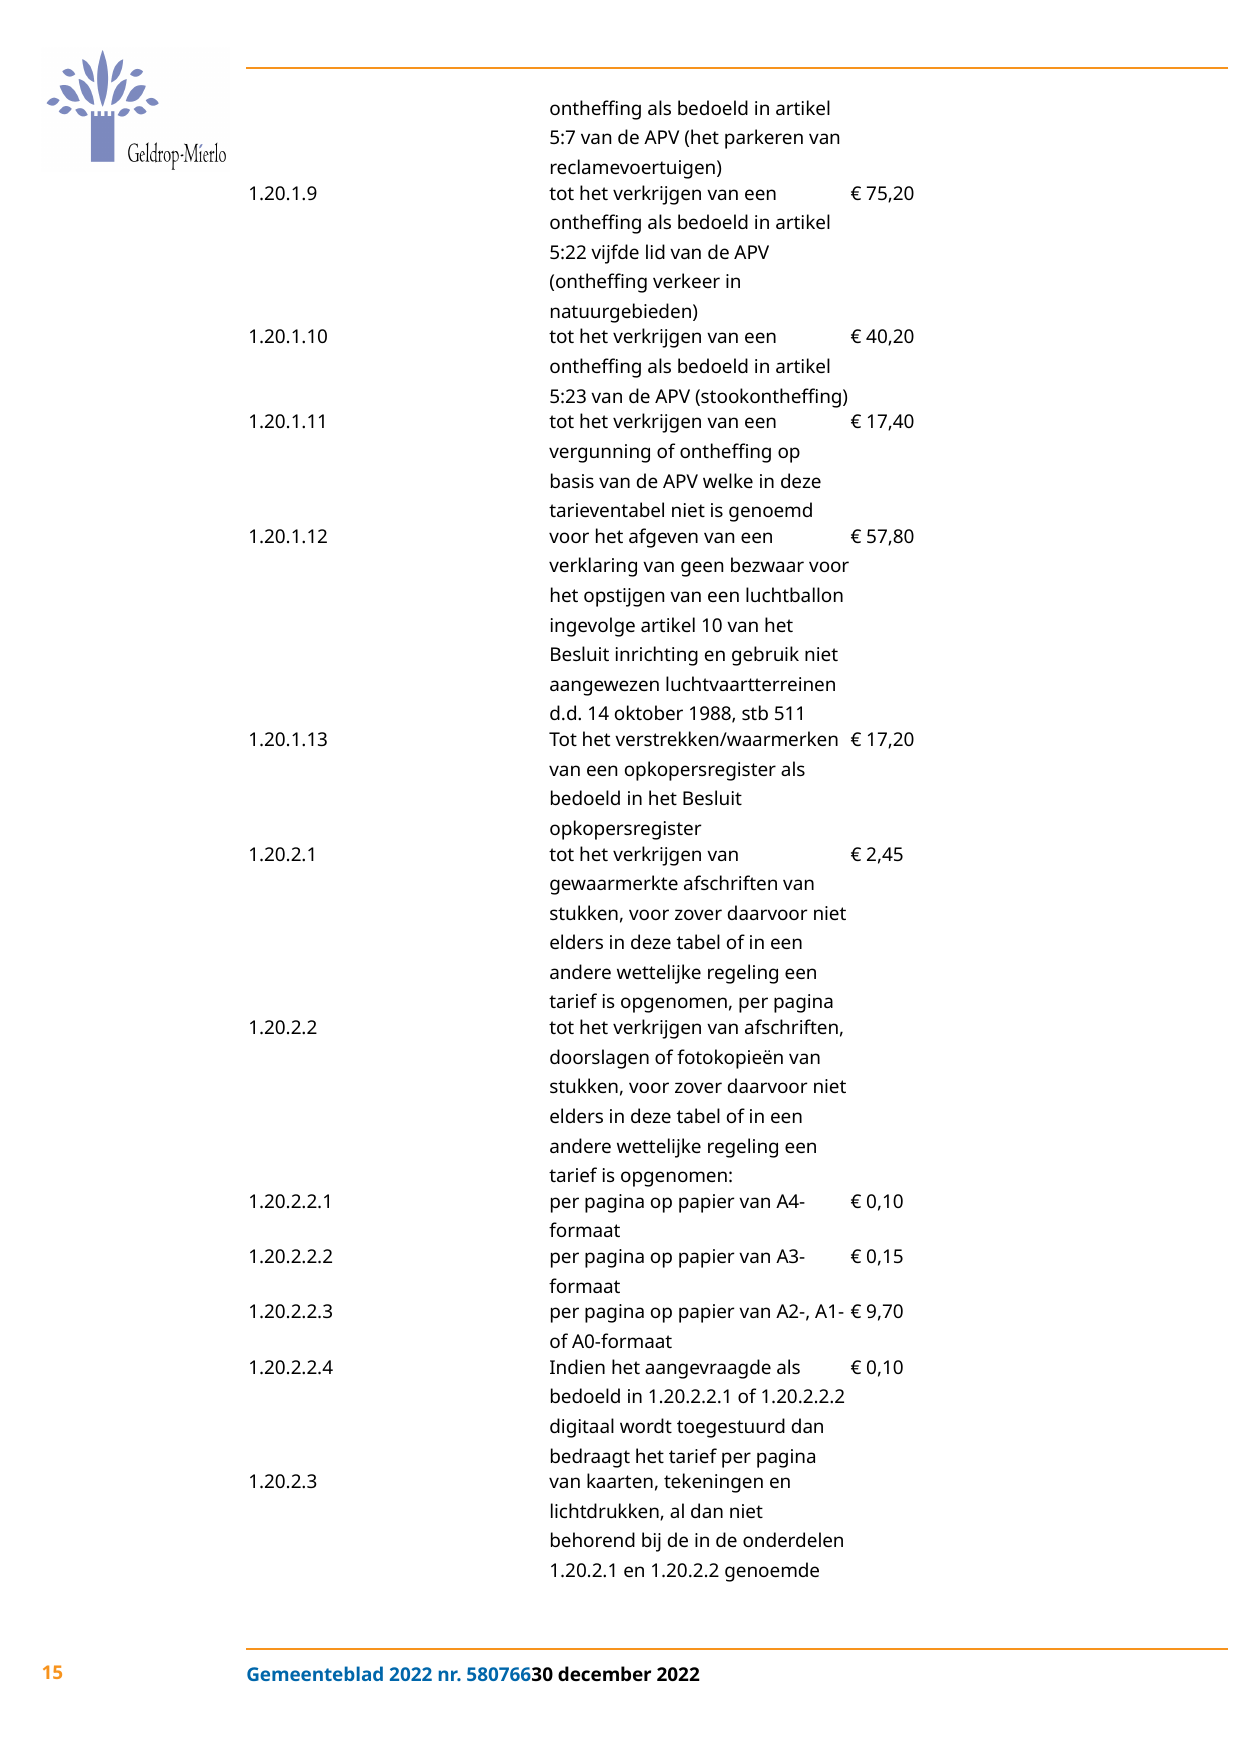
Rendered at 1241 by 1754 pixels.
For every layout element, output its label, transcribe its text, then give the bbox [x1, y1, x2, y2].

table_cell [850, 1469, 1152, 1583]
table_cell ontheffing als bedoeld in artikel 5:7 van de APV (het parkeren van reclamevoertuigen) [549, 95, 850, 180]
table_cell voor het afgeven van een verklaring van geen bezwaar voor het opstijgen van een luchtballon ingevolge artikel 10 van het Besluit inrichting en gebruik niet aangewezen luchtvaartterreinen d.d. 14 oktober 1988, stb 511 [549, 523, 850, 726]
table_cell 1.20.2.2.4 [248, 1354, 549, 1468]
table_cell € 0,15 [850, 1244, 1152, 1299]
table_cell € 9,70 [850, 1299, 1152, 1354]
table_cell € 17,40 [850, 409, 1152, 523]
table_cell € 0,10 [850, 1354, 1152, 1468]
table_cell per pagina op papier van A2-, A1- of A0-formaat [549, 1299, 850, 1354]
table_cell per pagina op papier van A4-formaat [549, 1188, 850, 1243]
table_cell tot het verkrijgen van een ontheffing als bedoeld in artikel 5:23 van de APV (stookontheffing) [549, 324, 850, 409]
table_cell 1.20.1.9 [248, 180, 549, 324]
table_cell 1.20.2.2.1 [248, 1188, 549, 1243]
table_cell 1.20.2.3 [248, 1469, 549, 1583]
table_cell 1.20.2.2.2 [248, 1244, 549, 1299]
table_cell € 17,20 [850, 726, 1152, 841]
table_cell tot het verkrijgen van afschriften, doorslagen of fotokopieën van stukken, voor zover daarvoor niet elders in deze tabel of in een andere wettelijke regeling een tarief is opgenomen: [549, 1015, 850, 1188]
table_cell van kaarten, tekeningen en lichtdrukken, al dan niet behorend bij de in de onderdelen 1.20.2.1 en 1.20.2.2 genoemde [549, 1469, 850, 1583]
table_cell Indien het aangevraagde als bedoeld in 1.20.2.2.1 of 1.20.2.2.2 digitaal wordt toegestuurd dan bedraagt het tarief per pagina [549, 1354, 850, 1468]
table_cell 1.20.1.12 [248, 523, 549, 726]
table_cell tot het verkrijgen van een ontheffing als bedoeld in artikel 5:22 vijfde lid van de APV (ontheffing verkeer in natuurgebieden) [549, 180, 850, 324]
table_cell Tot het verstrekken/waarmerken van een opkopersregister als bedoeld in het Besluit opkopersregister [549, 726, 850, 841]
table_cell € 75,20 [850, 180, 1152, 324]
table_cell tot het verkrijgen van gewaarmerkte afschriften van stukken, voor zover daarvoor niet elders in deze tabel of in een andere wettelijke regeling een tarief is opgenomen, per pagina [549, 841, 850, 1014]
table_cell € 2,45 [850, 841, 1152, 1014]
table_cell 1.20.1.10 [248, 324, 549, 409]
table_cell 1.20.2.2.3 [248, 1299, 549, 1354]
table_cell per pagina op papier van A3-formaat [549, 1244, 850, 1299]
table_cell tot het verkrijgen van een vergunning of ontheffing op basis van de APV welke in deze tarieventabel niet is genoemd [549, 409, 850, 523]
table_cell 1.20.2.1 [248, 841, 549, 1014]
picture [41, 47, 231, 172]
table_cell 1.20.1.11 [248, 409, 549, 523]
table_cell 1.20.1.13 [248, 726, 549, 841]
table_cell [850, 95, 1152, 180]
table_cell [248, 95, 549, 180]
table_cell 1.20.2.2 [248, 1015, 549, 1188]
table_cell [850, 1015, 1152, 1188]
table_cell € 57,80 [850, 523, 1152, 726]
table_cell € 40,20 [850, 324, 1152, 409]
table_cell € 0,10 [850, 1188, 1152, 1243]
